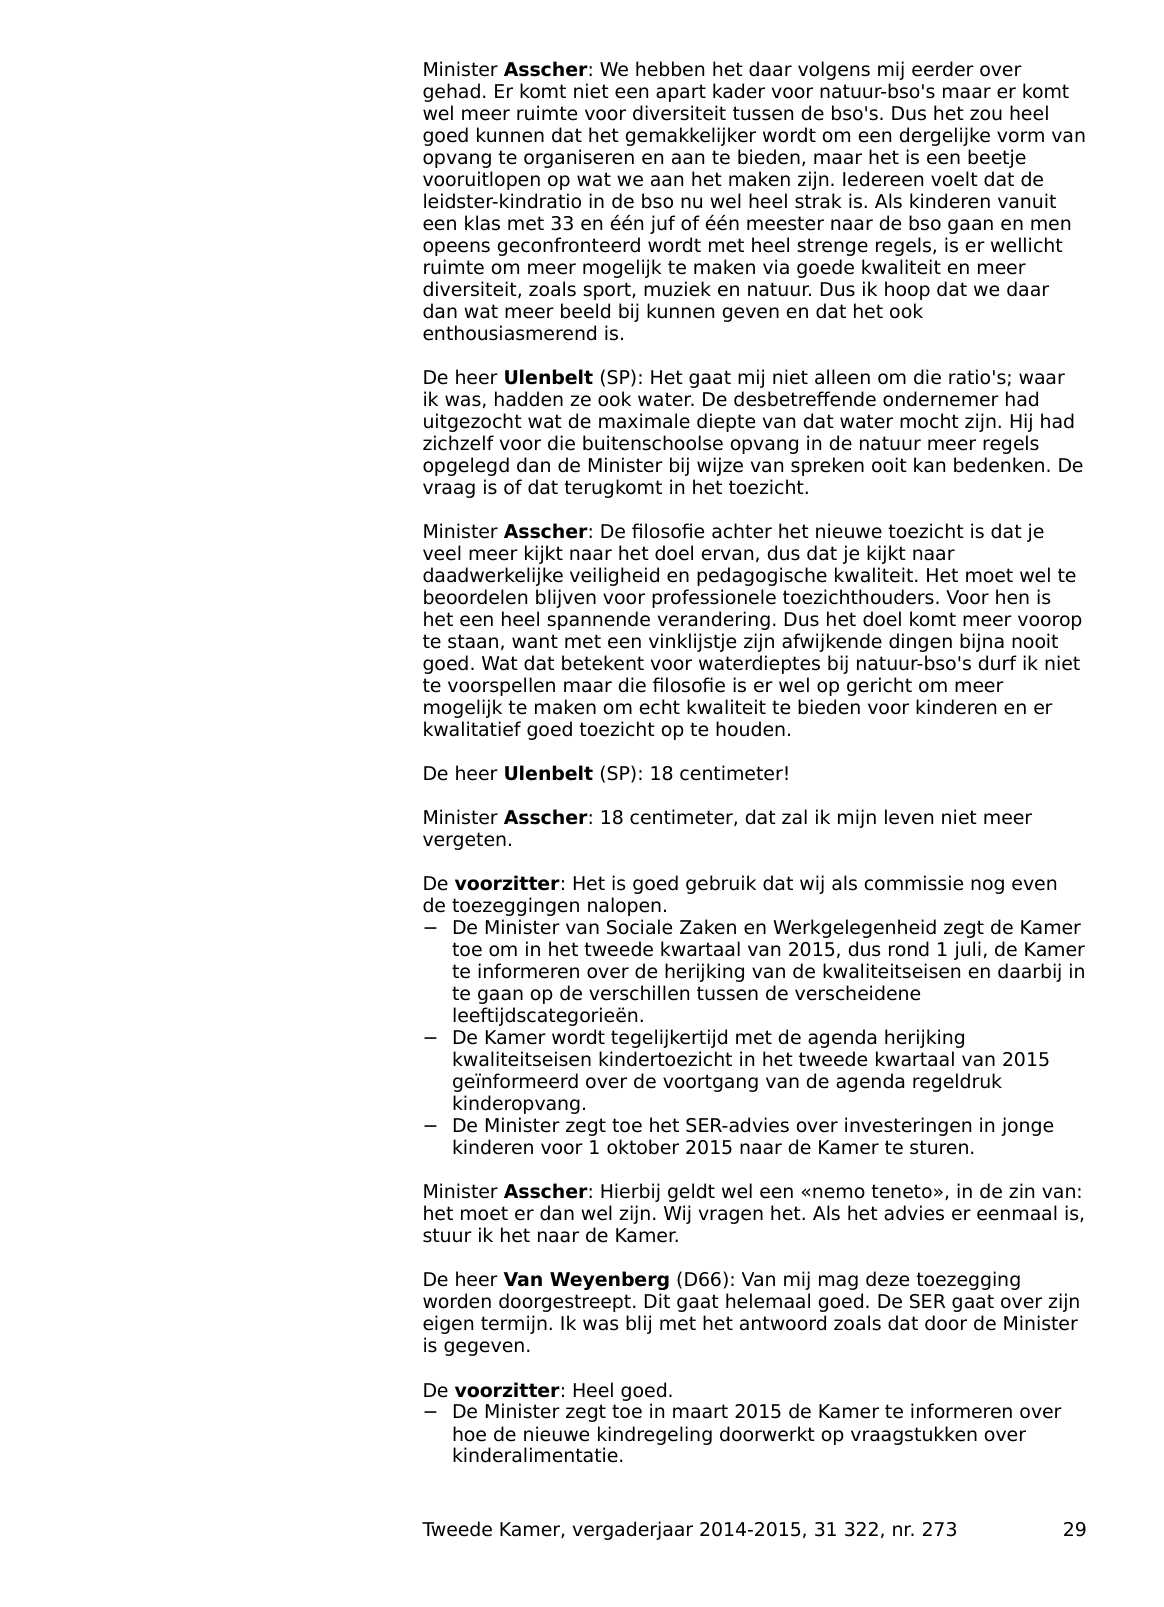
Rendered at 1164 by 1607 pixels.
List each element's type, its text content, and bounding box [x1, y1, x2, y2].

text Minister Asscher: We hebben het daar volgens mij eerder over gehad. Er komt niet een apart kader voor natuur-bso's maar er komt wel meer ruimte voor diversiteit tussen de bso's. Dus het zou heel goed kunnen dat het gemakkelijker wordt om een dergelijke vorm van opvang te organiseren en aan te bieden, maar het is een beetje vooruitlopen op wat we aan het maken zijn. Iedereen voelt dat de leidster-kindratio in de bso nu wel heel strak is. Als kinderen vanuit een klas met 33 en één juf of één meester naar de bso gaan en men opeens geconfronteerd wordt met heel strenge regels, is er wellicht ruimte om meer mogelijk te maken via goede kwaliteit en meer diversiteit, zoals sport, muziek en natuur. Dus ik hoop dat we daar dan wat meer beeld bij kunnen geven en dat het ook enthousiasmerend is. [422, 59, 1087, 345]
text Minister Asscher: Hierbij geldt wel een «nemo teneto», in de zin van: het moet er dan wel zijn. Wij vragen het. Als het advies er eenmaal is, stuur ik het naar de Kamer. [422, 1181, 1087, 1247]
text − De Minister zegt toe in maart 2015 de Kamer te informeren over hoe de nieuwe kindregeling doorwerkt op vraagstukken over kinderalimentatie. [422, 1401, 1087, 1467]
text − De Minister zegt toe het SER-advies over investeringen in jonge kinderen voor 1 oktober 2015 naar de Kamer te sturen. [422, 1115, 1087, 1159]
text De heer Van Weyenberg (D66): Van mij mag deze toezegging worden doorgestreept. Dit gaat helemaal goed. De SER gaat over zijn eigen termijn. Ik was blij met het antwoord zoals dat door de Minister is gegeven. [422, 1269, 1087, 1357]
text De voorzitter: Heel goed. [422, 1379, 1087, 1401]
text Minister Asscher: 18 centimeter, dat zal ik mijn leven niet meer vergeten. [422, 807, 1087, 851]
text − De Minister van Sociale Zaken en Werkgelegenheid zegt de Kamer toe om in het tweede kwartaal van 2015, dus rond 1 juli, de Kamer te informeren over de herijking van de kwaliteitseisen en daarbij in te gaan op de verschillen tussen de verscheidene leeftijdscategorieën. [422, 917, 1087, 1027]
text De voorzitter: Het is goed gebruik dat wij als commissie nog even de toezeggingen nalopen. [422, 873, 1087, 917]
text De heer Ulenbelt (SP): Het gaat mij niet alleen om die ratio's; waar ik was, hadden ze ook water. De desbetreffende ondernemer had uitgezocht wat de maximale diepte van dat water mocht zijn. Hij had zichzelf voor die buitenschoolse opvang in de natuur meer regels opgelegd dan de Minister bij wijze van spreken ooit kan bedenken. De vraag is of dat terugkomt in het toezicht. [422, 367, 1087, 499]
text Minister Asscher: De filosofie achter het nieuwe toezicht is dat je veel meer kijkt naar het doel ervan, dus dat je kijkt naar daadwerkelijke veiligheid en pedagogische kwaliteit. Het moet wel te beoordelen blijven voor professionele toezichthouders. Voor hen is het een heel spannende verandering. Dus het doel komt meer voorop te staan, want met een vinklijstje zijn afwijkende dingen bijna nooit goed. Wat dat betekent voor waterdieptes bij natuur-bso's durf ik niet te voorspellen maar die filosofie is er wel op gericht om meer mogelijk te maken om echt kwaliteit te bieden voor kinderen en er kwalitatief goed toezicht op te houden. [422, 521, 1087, 741]
text − De Kamer wordt tegelijkertijd met de agenda herijking kwaliteitseisen kindertoezicht in het tweede kwartaal van 2015 geïnformeerd over de voortgang van de agenda regeldruk kinderopvang. [422, 1027, 1087, 1115]
text De heer Ulenbelt (SP): 18 centimeter! [422, 763, 1087, 785]
